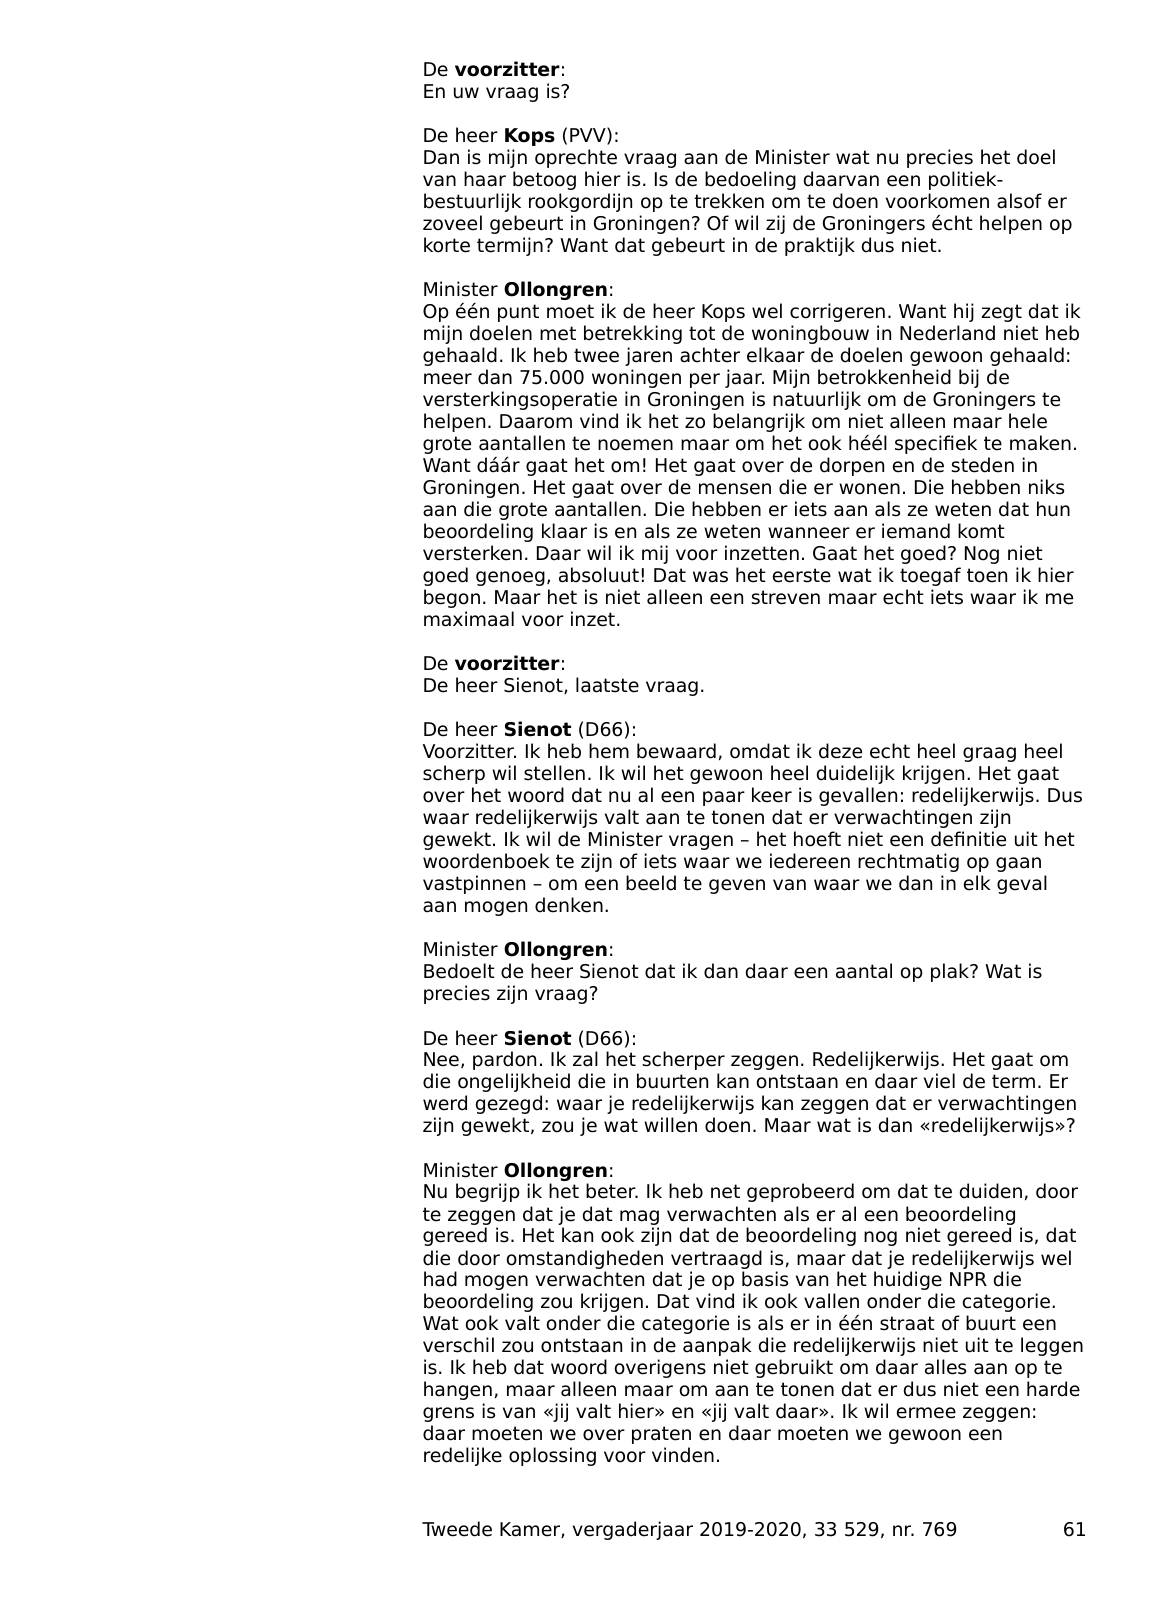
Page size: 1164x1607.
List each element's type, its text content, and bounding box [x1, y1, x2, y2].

text De heer Sienot (D66): [422, 1027, 1087, 1049]
text Voorzitter. Ik heb hem bewaard, omdat ik deze echt heel graag heel scherp wil stellen. Ik wil het gewoon heel duidelijk krijgen. Het gaat over het woord dat nu al een paar keer is gevallen: redelijkerwijs. Dus waar redelijkerwijs valt aan te tonen dat er verwachtingen zijn gewekt. Ik wil de Minister vragen – het hoeft niet een definitie uit het woordenboek te zijn of iets waar we iedereen rechtmatig op gaan vastpinnen – om een beeld te geven van waar we dan in elk geval aan mogen denken. [422, 741, 1087, 917]
text Nu begrijp ik het beter. Ik heb net geprobeerd om dat te duiden, door te zeggen dat je dat mag verwachten als er al een beoordeling gereed is. Het kan ook zijn dat de beoordeling nog niet gereed is, dat die door omstandigheden vertraagd is, maar dat je redelijkerwijs wel had mogen verwachten dat je op basis van het huidige NPR die beoordeling zou krijgen. Dat vind ik ook vallen onder die categorie. Wat ook valt onder die categorie is als er in één straat of buurt een verschil zou ontstaan in de aanpak die redelijkerwijs niet uit te leggen is. Ik heb dat woord overigens niet gebruikt om daar alles aan op te hangen, maar alleen maar om aan te tonen dat er dus niet een harde grens is van «jij valt hier» en «jij valt daar». Ik wil ermee zeggen: daar moeten we over praten en daar moeten we gewoon een redelijke oplossing voor vinden. [422, 1181, 1087, 1467]
text Op één punt moet ik de heer Kops wel corrigeren. Want hij zegt dat ik mijn doelen met betrekking tot de woningbouw in Nederland niet heb gehaald. Ik heb twee jaren achter elkaar de doelen gewoon gehaald: meer dan 75.000 woningen per jaar. Mijn betrokkenheid bij de versterkingsoperatie in Groningen is natuurlijk om de Groningers te helpen. Daarom vind ik het zo belangrijk om niet alleen maar hele grote aantallen te noemen maar om het ook héél specifiek te maken. Want dáár gaat het om! Het gaat over de dorpen en de steden in Groningen. Het gaat over de mensen die er wonen. Die hebben niks aan die grote aantallen. Die hebben er iets aan als ze weten dat hun beoordeling klaar is en als ze weten wanneer er iemand komt versterken. Daar wil ik mij voor inzetten. Gaat het goed? Nog niet goed genoeg, absoluut! Dat was het eerste wat ik toegaf toen ik hier begon. Maar het is niet alleen een streven maar echt iets waar ik me maximaal voor inzet. [422, 301, 1087, 631]
text De heer Sienot, laatste vraag. [422, 675, 1087, 697]
text Nee, pardon. Ik zal het scherper zeggen. Redelijkerwijs. Het gaat om die ongelijkheid die in buurten kan ontstaan en daar viel de term. Er werd gezegd: waar je redelijkerwijs kan zeggen dat er verwachtingen zijn gewekt, zou je wat willen doen. Maar wat is dan «redelijkerwijs»? [422, 1049, 1087, 1137]
text De voorzitter: [422, 59, 1087, 81]
text Minister Ollongren: [422, 939, 1087, 961]
text De heer Kops (PVV): [422, 125, 1087, 147]
text Minister Ollongren: [422, 1159, 1087, 1181]
text Dan is mijn oprechte vraag aan de Minister wat nu precies het doel van haar betoog hier is. Is de bedoeling daarvan een politiek-bestuurlijk rookgordijn op te trekken om te doen voorkomen alsof er zoveel gebeurt in Groningen? Of wil zij de Groningers écht helpen op korte termijn? Want dat gebeurt in de praktijk dus niet. [422, 147, 1087, 257]
text Bedoelt de heer Sienot dat ik dan daar een aantal op plak? Wat is precies zijn vraag? [422, 961, 1087, 1005]
text De voorzitter: [422, 653, 1087, 675]
text Minister Ollongren: [422, 279, 1087, 301]
text De heer Sienot (D66): [422, 719, 1087, 741]
text En uw vraag is? [422, 81, 1087, 103]
